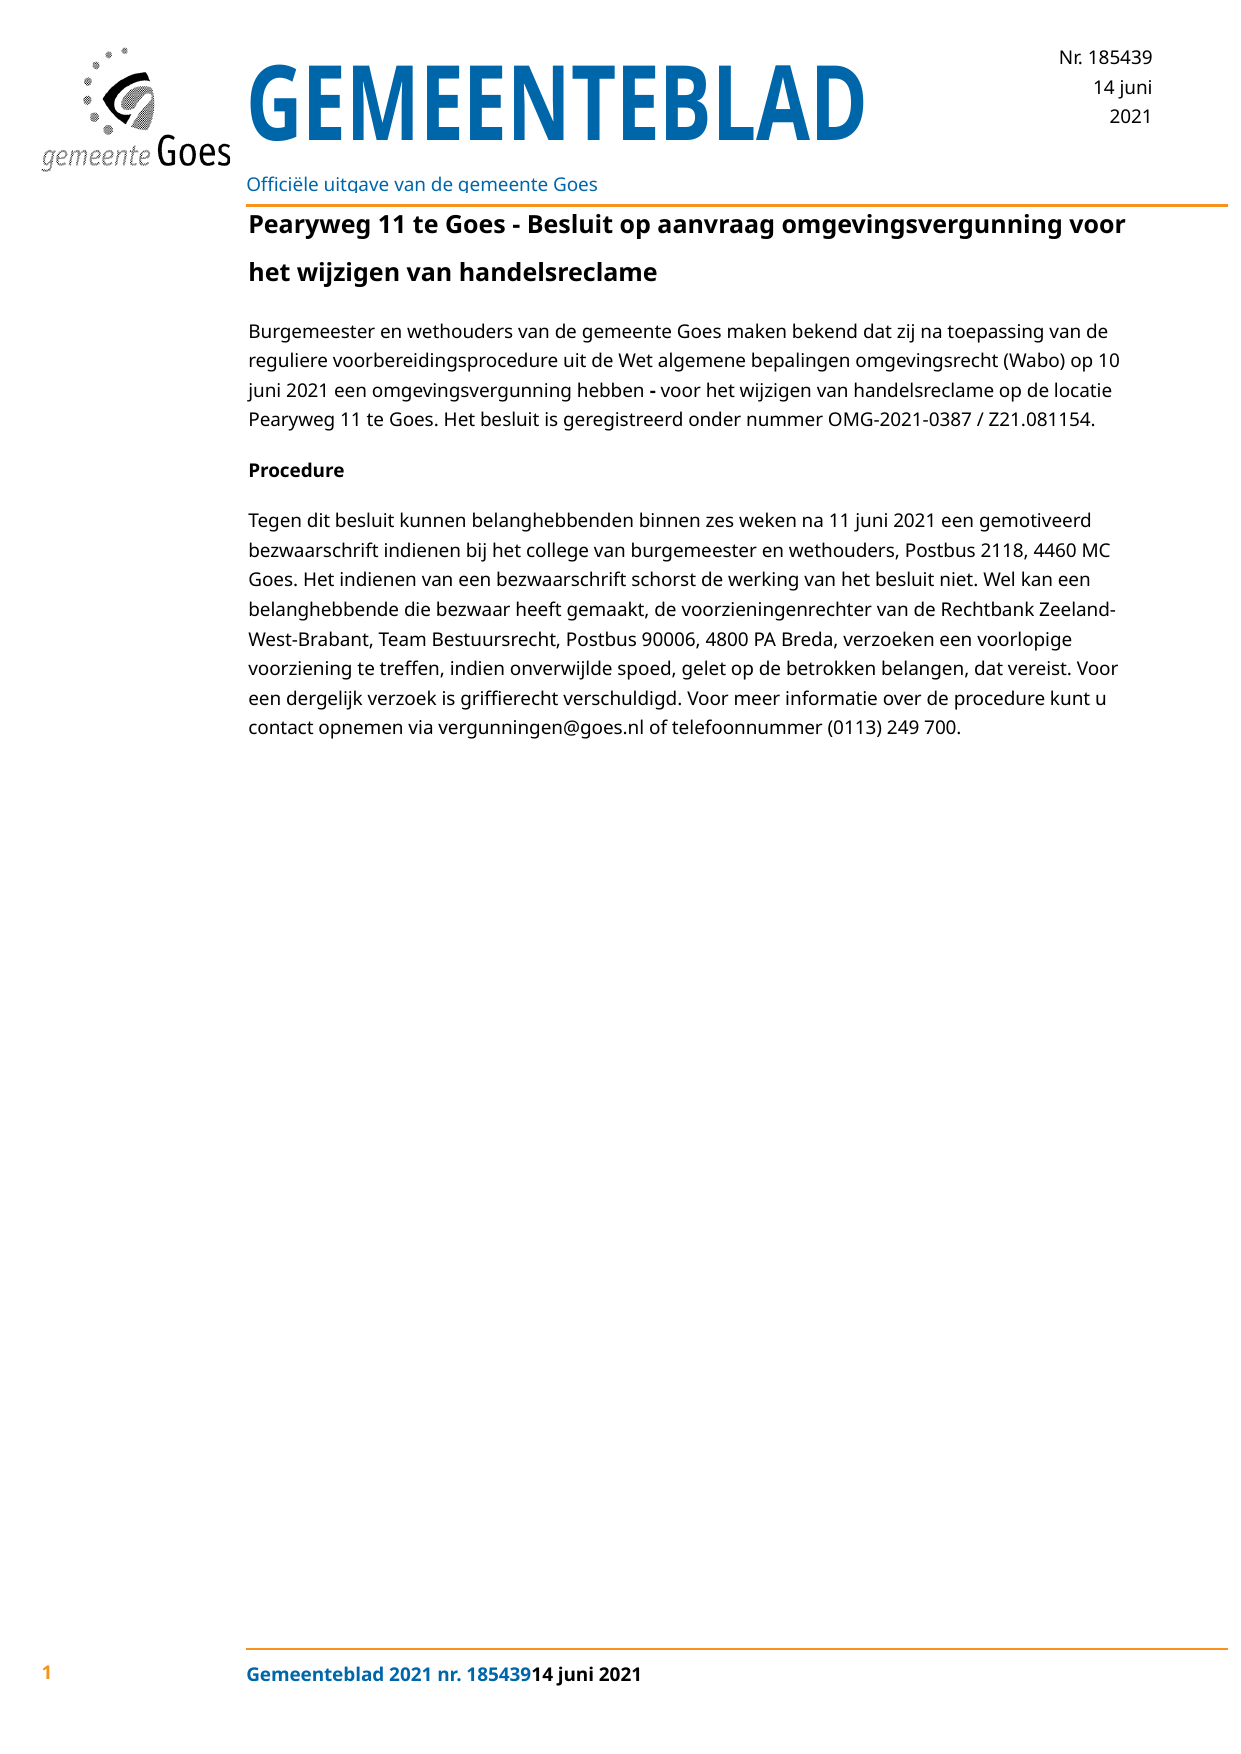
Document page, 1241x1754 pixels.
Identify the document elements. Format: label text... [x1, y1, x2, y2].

text Procedure [248, 457, 1152, 483]
text Tegen dit besluit kunnen belanghebbenden binnen zes weken na 11 juni 2021 een gemotiveerd bezwaarschrift indienen bij het college van burgemeester en wethouders, Postbus 2118, 4460 MC Goes. Het indienen van een bezwaarschrift schorst de werking van het besluit niet. Wel kan een belanghebbende die bezwaar heeft gemaakt, de voorzieningenrechter van de Rechtbank Zeeland-West-Brabant, Team Bestuursrecht, Postbus 90006, 4800 PA Breda, verzoeken een voorlopige voorziening te treffen, indien onverwijlde spoed, gelet op de betrokken belangen, dat vereist. Voor een dergelijk verzoek is griffierecht verschuldigd. Voor meer informatie over de procedure kunt u contact opnemen via vergunningen@goes.nl of telefoonnummer (0113) 249 700. [248, 507, 1152, 740]
picture [41, 47, 231, 172]
text Burgemeester en wethouders van de gemeente Goes maken bekend dat zij na toepassing van de reguliere voorbereidingsprocedure uit de Wet algemene bepalingen omgevingsrecht (Wabo) op 10 juni 2021 een omgevingsvergunning hebben - voor het wijzigen van handelsreclame op de locatie Pearyweg 11 te Goes. Het besluit is geregistreerd onder nummer OMG-2021-0387 / Z21.081154. [248, 318, 1152, 432]
text Pearyweg 11 te Goes - Besluit op aanvraag omgevingsvergunning voor het wijzigen van handelsreclame [248, 207, 1152, 288]
